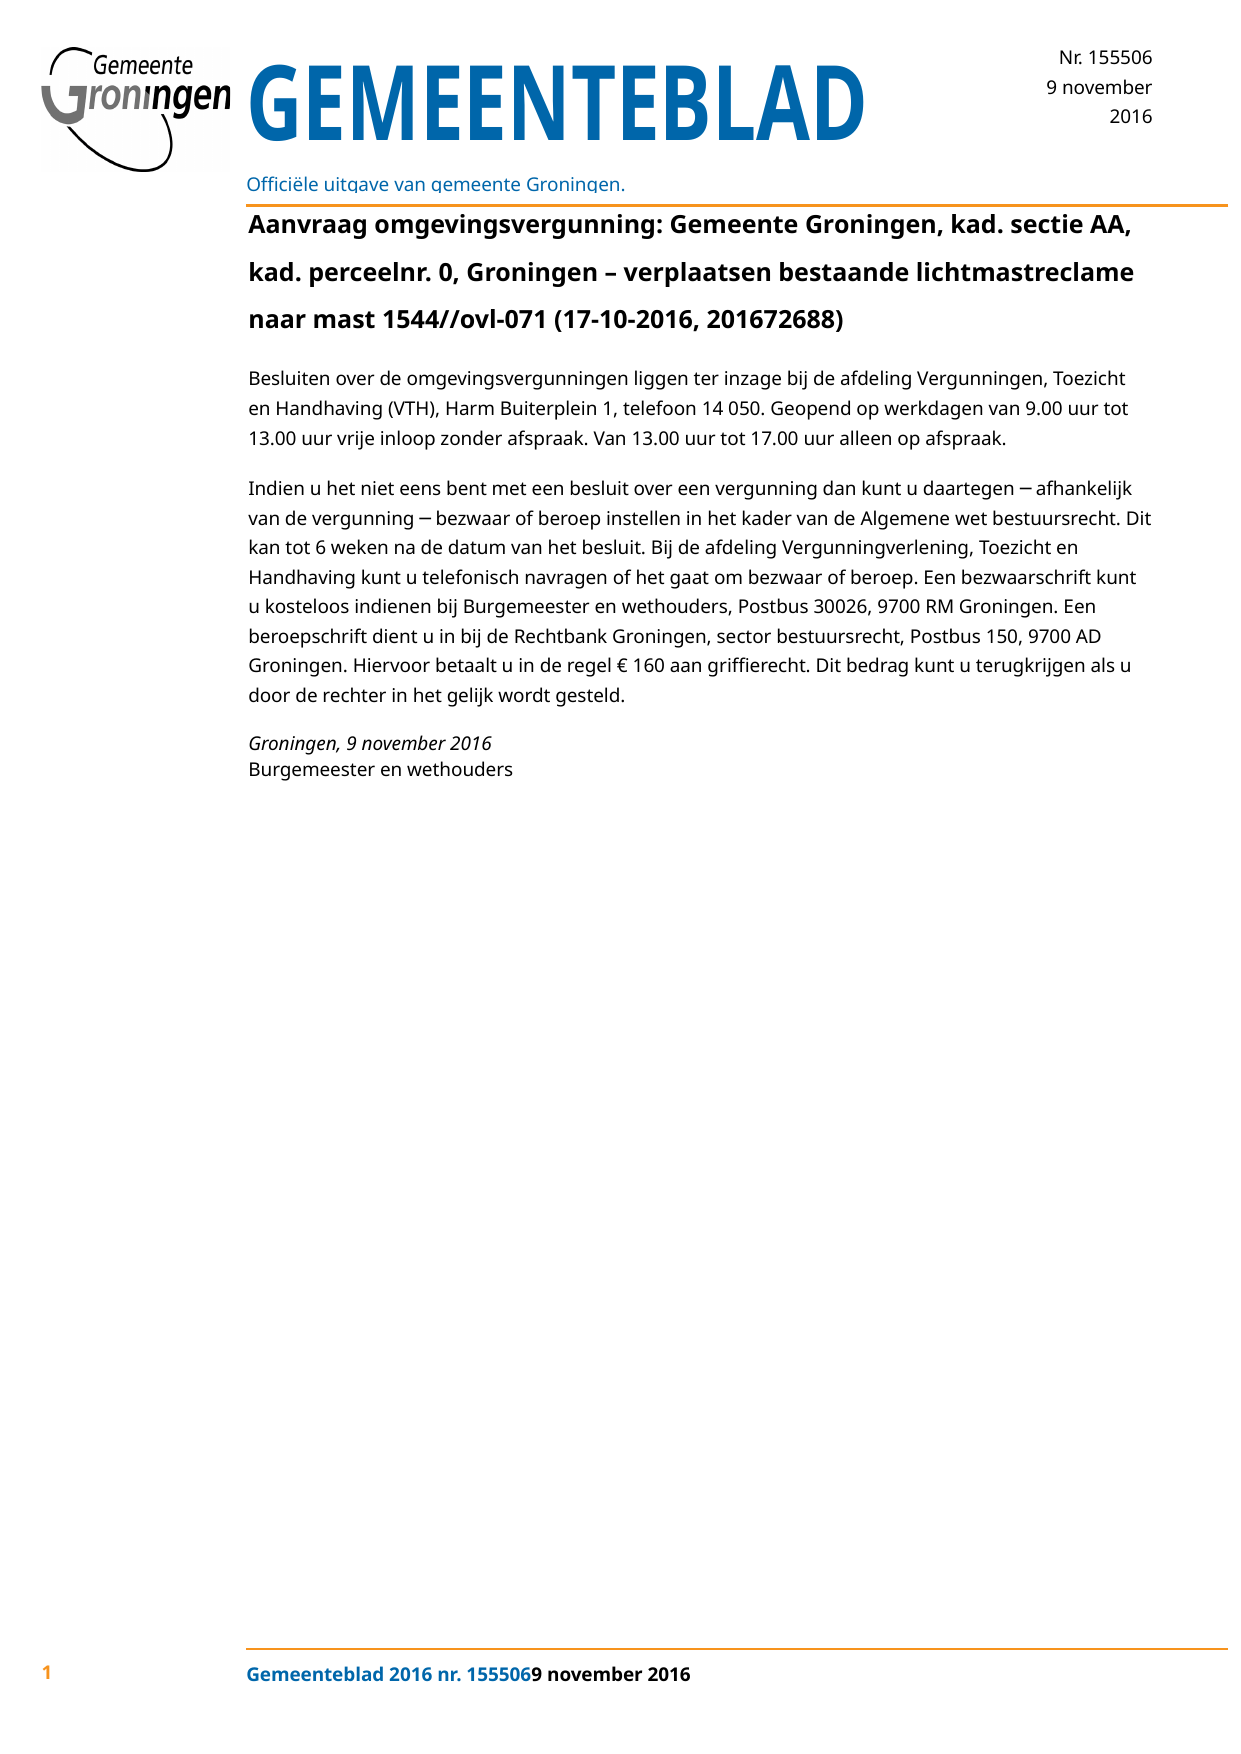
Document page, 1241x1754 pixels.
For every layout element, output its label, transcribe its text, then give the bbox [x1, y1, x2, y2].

text Burgemeester en wethouders [248, 756, 1152, 781]
text Groningen, 9 november 2016 [248, 730, 1152, 756]
picture [41, 47, 231, 172]
text Indien u het niet eens bent met een besluit over een vergunning dan kunt u daartegen ─ afhankelijk van de vergunning ─ bezwaar of beroep instellen in het kader van de Algemene wet bestuursrecht. Dit kan tot 6 weken na de datum van het besluit. Bij de afdeling Vergunningverlening, Toezicht en Handhaving kunt u telefonisch navragen of het gaat om bezwaar of beroep. Een bezwaarschrift kunt u kosteloos indienen bij Burgemeester en wethouders, Postbus 30026, 9700 RM Groningen. Een beroepschrift dient u in bij de Rechtbank Groningen, sector bestuursrecht, Postbus 150, 9700 AD Groningen. Hiervoor betaalt u in de regel € 160 aan griffierecht. Dit bedrag kunt u terugkrijgen als u door de rechter in het gelijk wordt gesteld. [248, 475, 1152, 708]
text Besluiten over de omgevingsvergunningen liggen ter inzage bij de afdeling Vergunningen, Toezicht en Handhaving (VTH), Harm Buiterplein 1, telefoon 14 050. Geopend op werkdagen van 9.00 uur tot 13.00 uur vrije inloop zonder afspraak. Van 13.00 uur tot 17.00 uur alleen op afspraak. [248, 366, 1152, 450]
text Aanvraag omgevingsvergunning: Gemeente Groningen, kad. sectie AA, kad. perceelnr. 0, Groningen – verplaatsen bestaande lichtmastreclame naar mast 1544//ovl-071 (17-10-2016, 201672688) [248, 207, 1152, 336]
